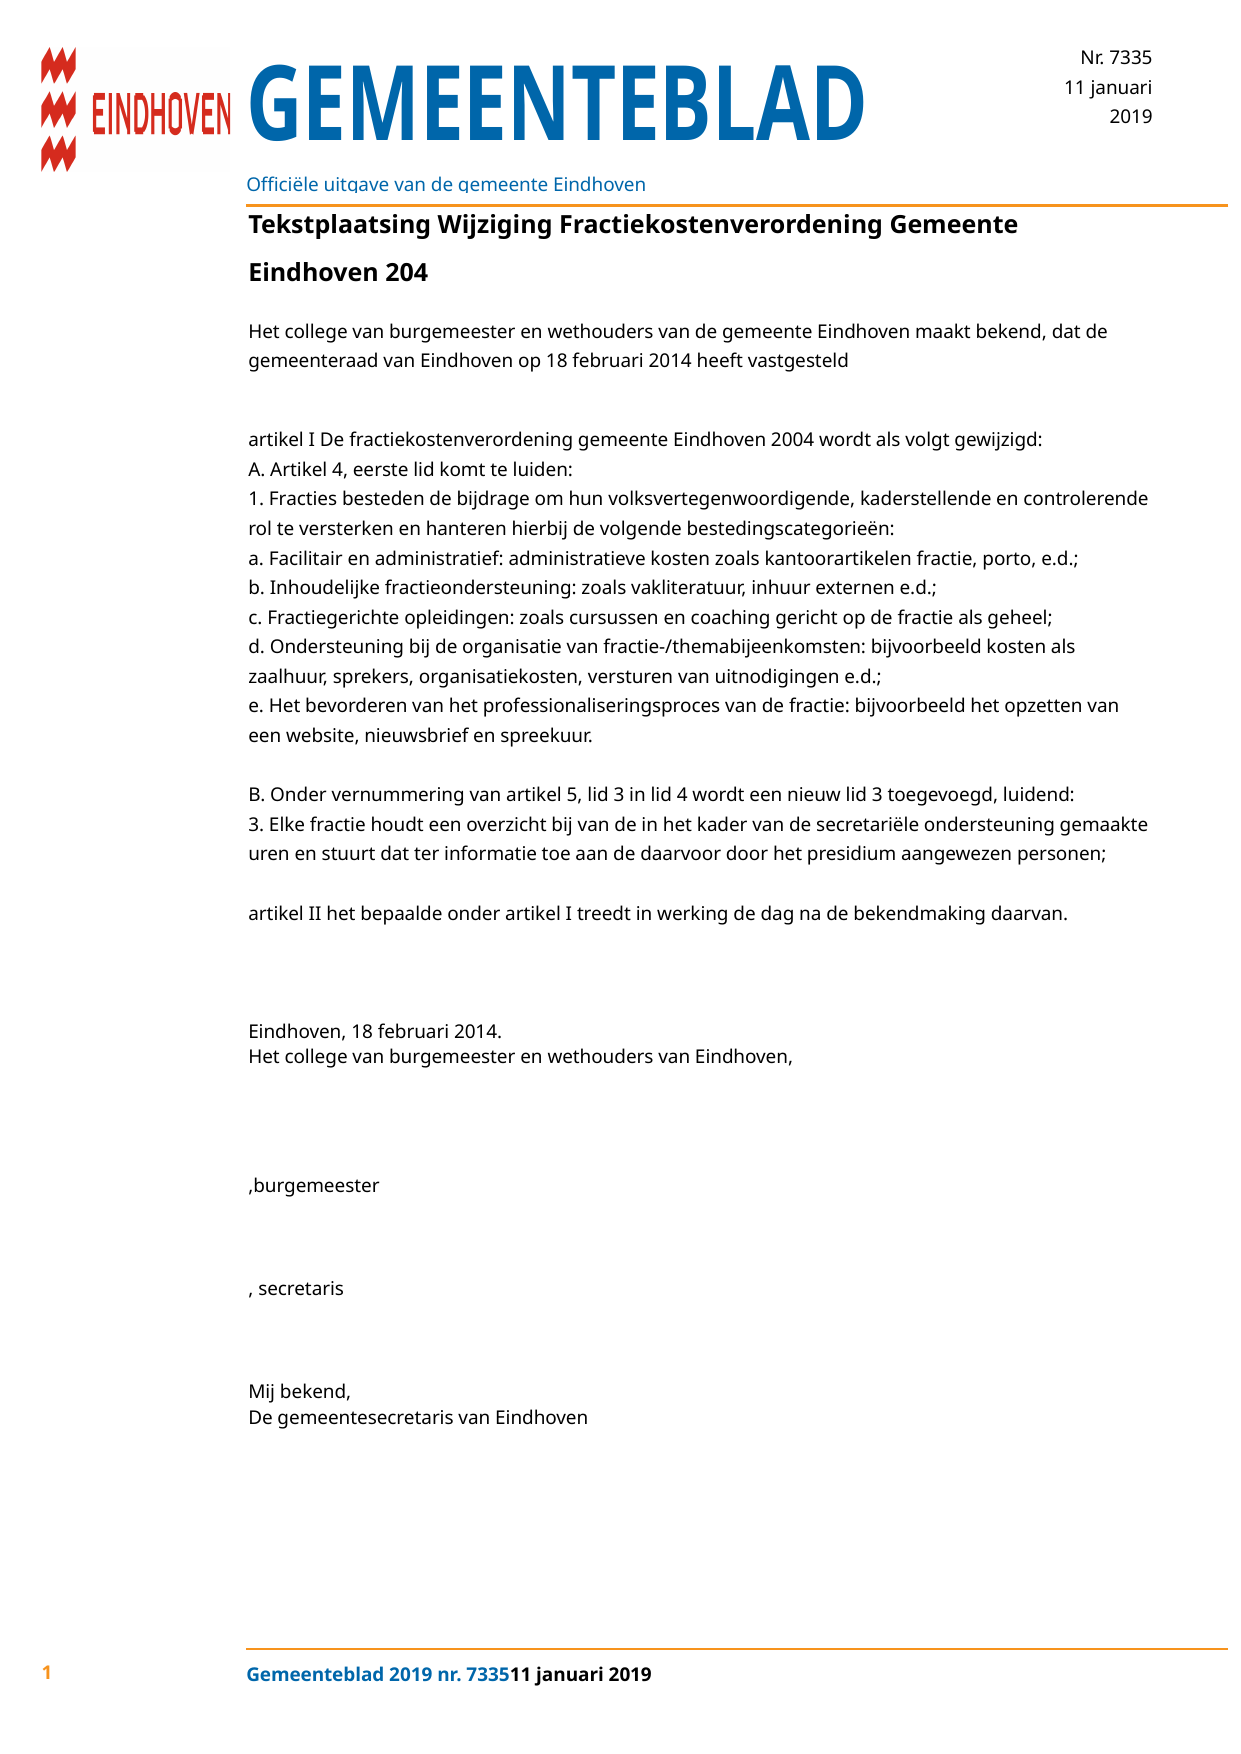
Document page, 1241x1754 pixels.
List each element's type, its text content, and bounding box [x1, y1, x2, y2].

text e. Het bevorderen van het professionaliseringsproces van de fractie: bijvoorbeeld het opzetten van een website, nieuwsbrief en spreekuur. [248, 693, 1152, 748]
text a. Facilitair en administratief: administratieve kosten zoals kantoorartikelen fractie, porto, e.d.; [248, 545, 1152, 570]
text 3. Elke fractie houdt een overzicht bij van de in het kader van de secretariële ondersteuning gemaakte uren en stuurt dat ter informatie toe aan de daarvoor door het presidium aangewezen personen; [248, 811, 1152, 866]
text , secretaris [248, 1275, 1152, 1301]
text artikel I De fractiekostenverordening gemeente Eindhoven 2004 wordt als volgt gewijzigd: [248, 426, 1152, 452]
text 1. Fracties besteden de bijdrage om hun volksvertegenwoordigende, kaderstellende en controlerende rol te versterken en hanteren hierbij de volgende bestedingscategorieën: [248, 486, 1152, 541]
text ,burgemeester [248, 1172, 1152, 1198]
text Het college van burgemeester en wethouders van de gemeente Eindhoven maakt bekend, dat de gemeenteraad van Eindhoven op 18 februari 2014 heeft vastgesteld [248, 318, 1152, 373]
text Eindhoven, 18 februari 2014. [248, 1018, 1152, 1044]
text d. Ondersteuning bij de organisatie van fractie-/themabijeenkomsten: bijvoorbeeld kosten als zaalhuur, sprekers, organisatiekosten, versturen van uitnodigingen e.d.; [248, 633, 1152, 689]
text A. Artikel 4, eerste lid komt te luiden: [248, 456, 1152, 482]
text Het college van burgemeester en wethouders van Eindhoven, [248, 1044, 1152, 1069]
text artikel II het bepaalde onder artikel I treedt in werking de dag na de bekendmaking daarvan. [248, 900, 1152, 925]
text Mij bekend, [248, 1378, 1152, 1404]
text b. Inhoudelijke fractieondersteuning: zoals vakliteratuur, inhuur externen e.d.; [248, 574, 1152, 600]
text De gemeentesecretaris van Eindhoven [248, 1404, 1152, 1430]
text B. Onder vernummering van artikel 5, lid 3 in lid 4 wordt een nieuw lid 3 toegevoegd, luidend: [248, 781, 1152, 807]
picture [41, 47, 231, 172]
text Tekstplaatsing Wijziging Fractiekostenverordening Gemeente Eindhoven 204 [248, 207, 1152, 288]
text c. Fractiegerichte opleidingen: zoals cursussen en coaching gericht op de fractie als geheel; [248, 604, 1152, 629]
